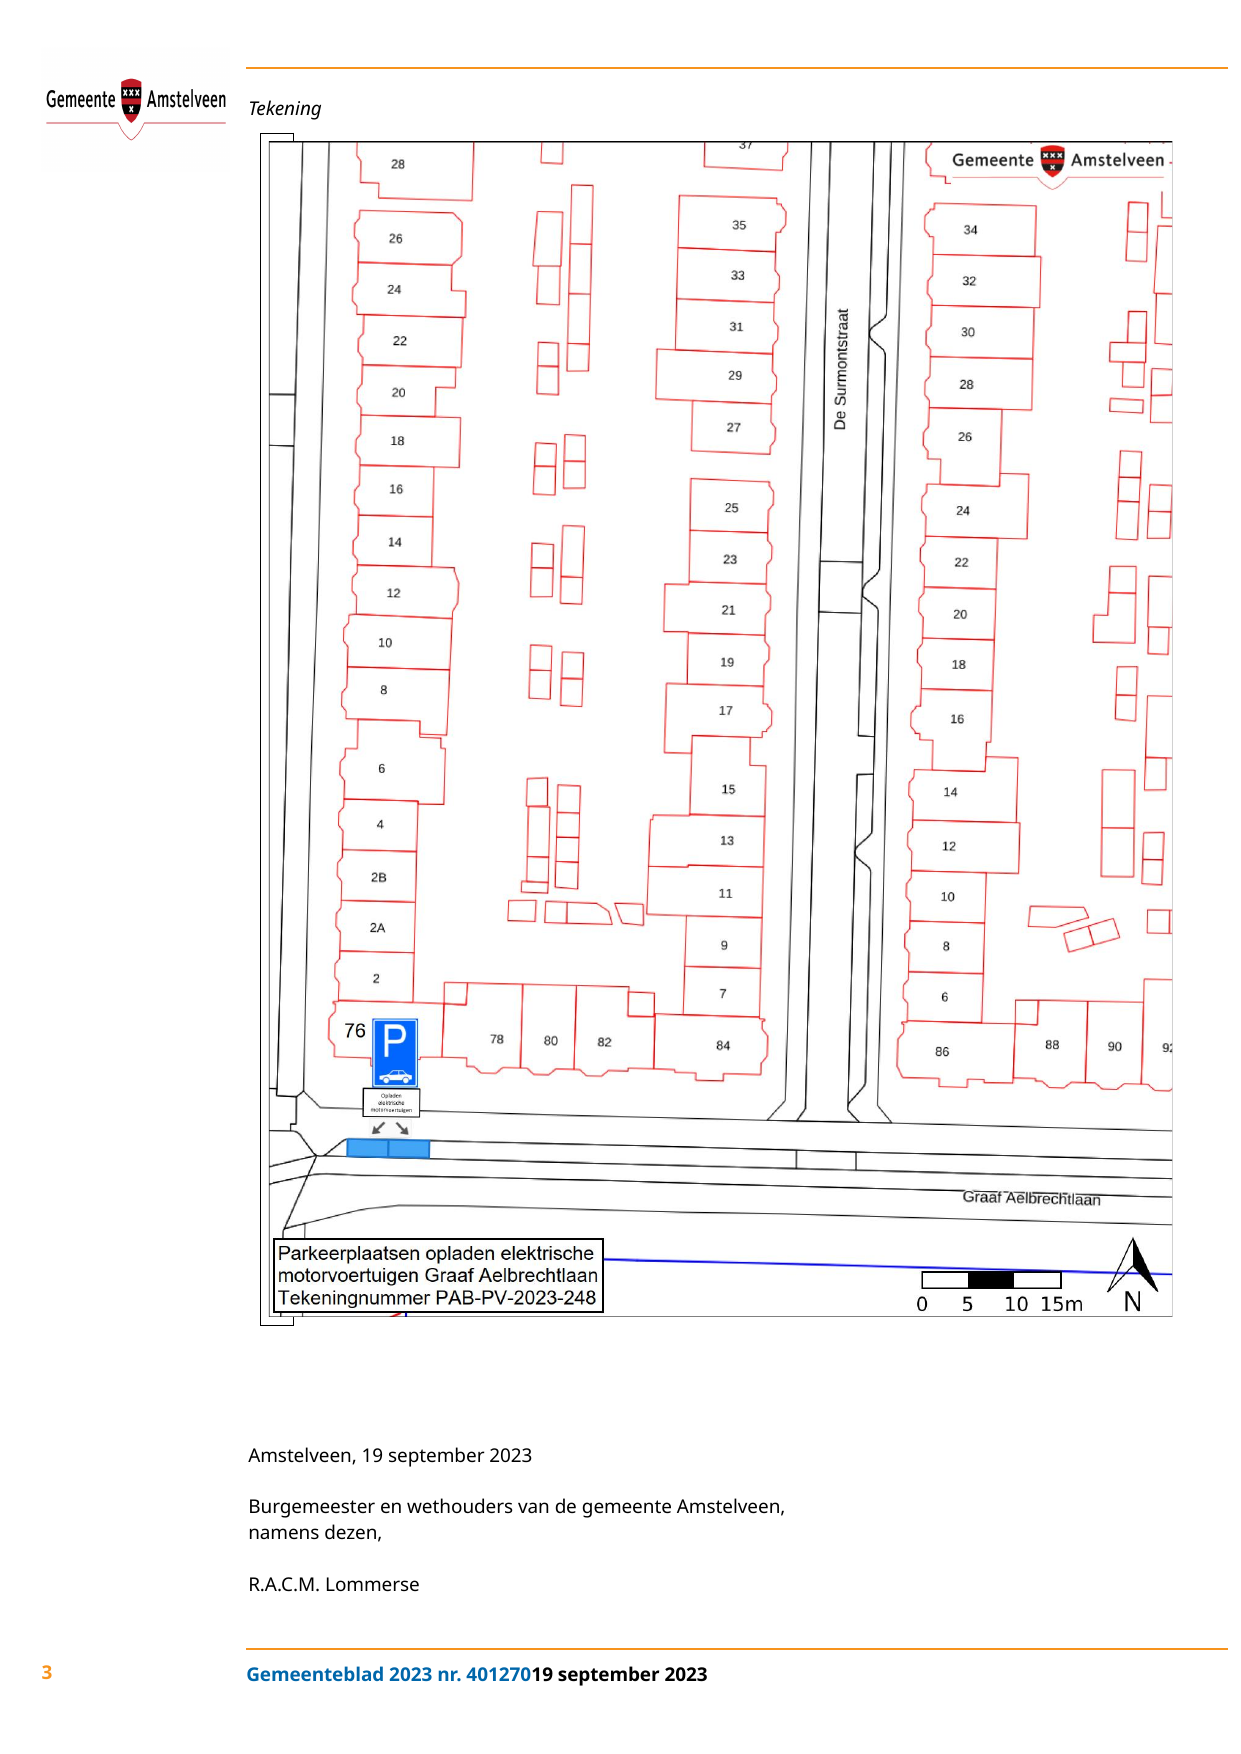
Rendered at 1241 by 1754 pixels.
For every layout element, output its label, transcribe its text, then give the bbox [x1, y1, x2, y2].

picture [268, 141, 1173, 1317]
text namens dezen, [248, 1519, 1152, 1545]
text R.A.C.M. Lommerse [248, 1571, 1152, 1597]
text Tekening [248, 95, 1152, 121]
text Amstelveen, 19 september 2023 [248, 1442, 1152, 1468]
text Burgemeester en wethouders van de gemeente Amstelveen, [248, 1494, 1152, 1519]
picture [41, 47, 231, 172]
